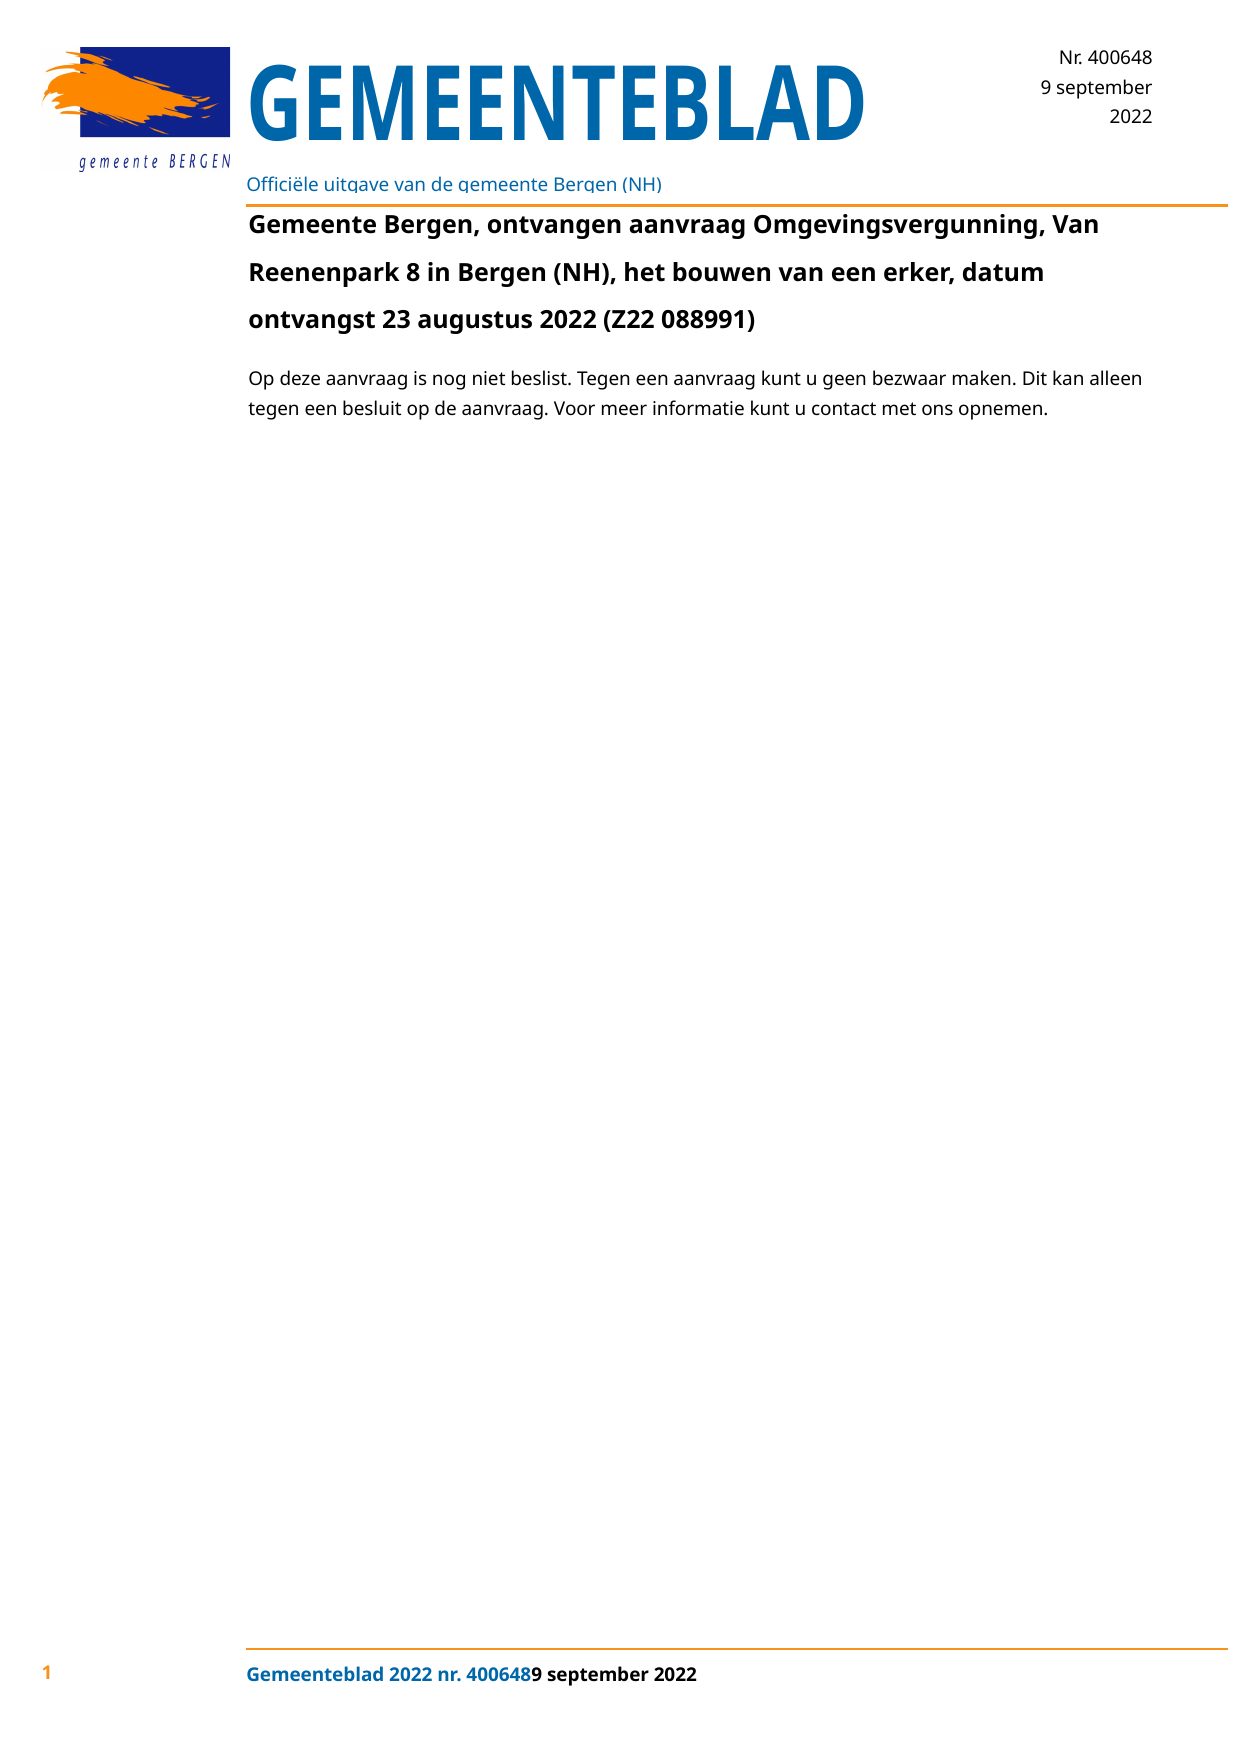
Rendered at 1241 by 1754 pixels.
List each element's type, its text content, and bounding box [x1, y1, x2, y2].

picture [41, 47, 231, 172]
text Gemeente Bergen, ontvangen aanvraag Omgevingsvergunning, Van Reenenpark 8 in Bergen (NH), het bouwen van een erker, datum ontvangst 23 augustus 2022 (Z22 088991) [248, 207, 1152, 336]
text Op deze aanvraag is nog niet beslist. Tegen een aanvraag kunt u geen bezwaar maken. Dit kan alleen tegen een besluit op de aanvraag. Voor meer informatie kunt u contact met ons opnemen. [248, 366, 1152, 421]
